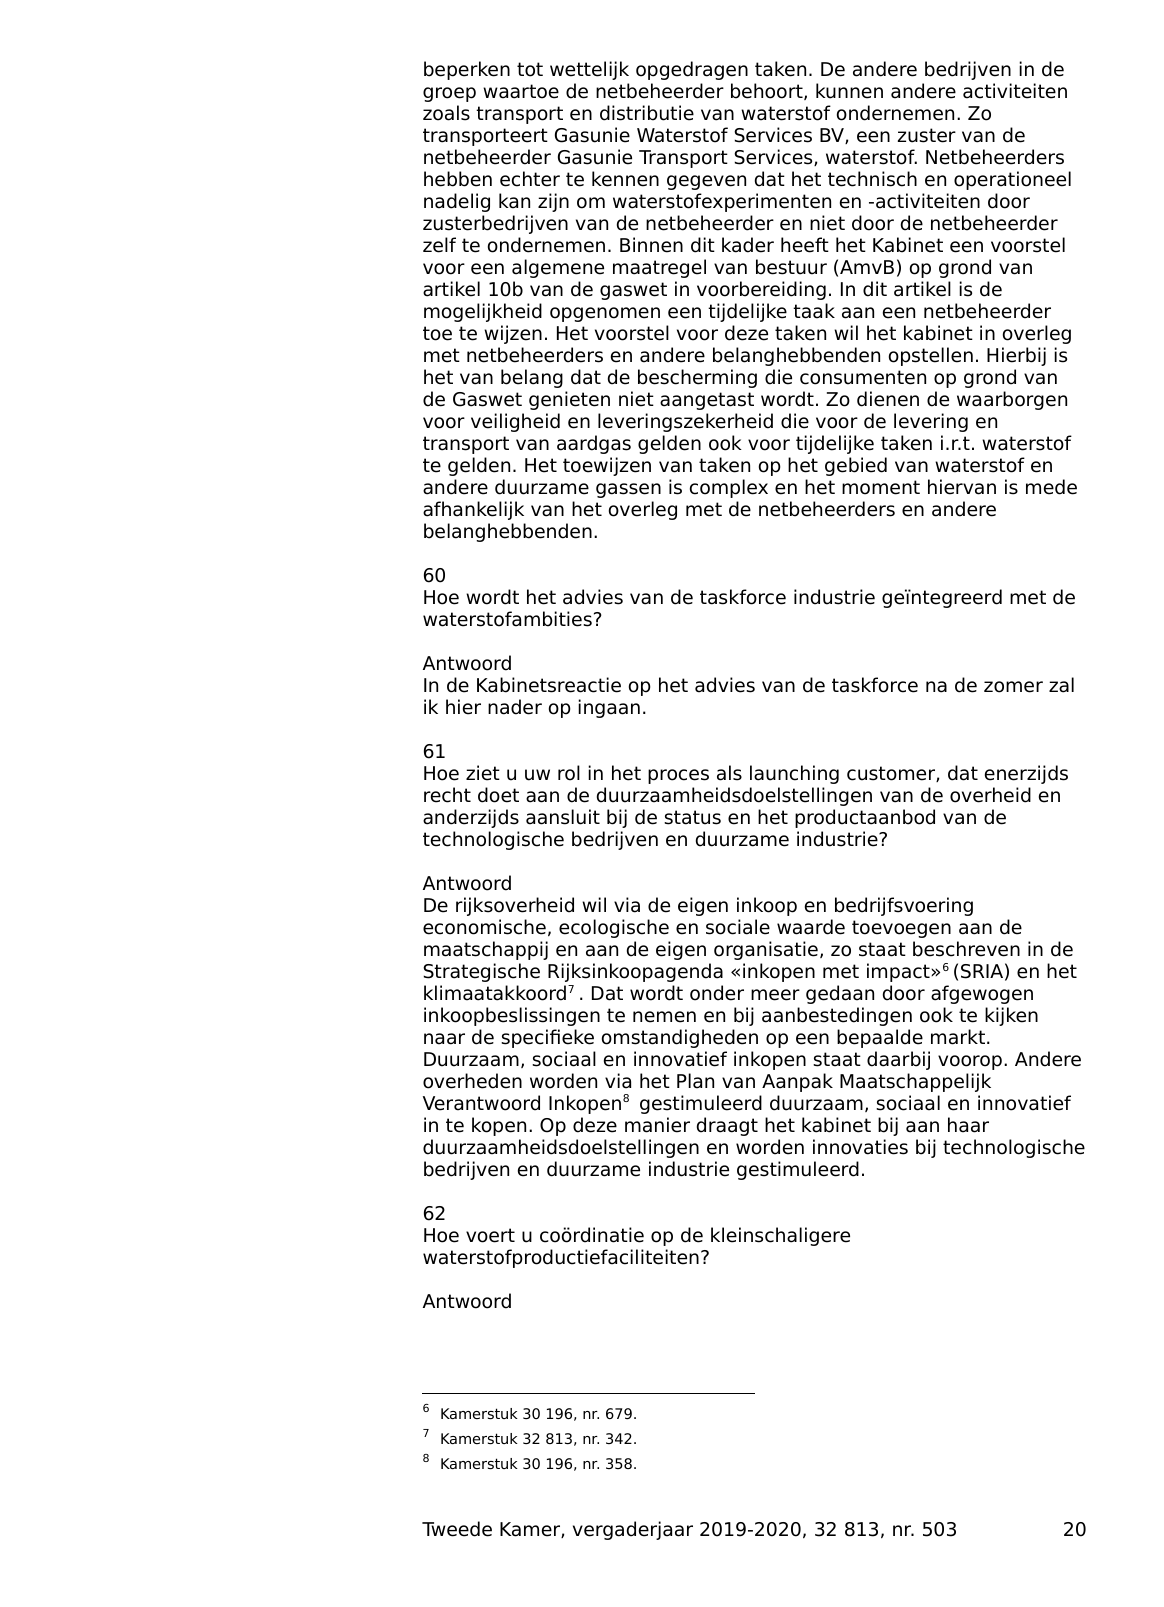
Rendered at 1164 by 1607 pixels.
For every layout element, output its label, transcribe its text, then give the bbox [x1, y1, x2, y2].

text Hoe ziet u uw rol in het proces als launching customer, dat enerzijds recht doet aan de duurzaamheidsdoelstellingen van de overheid en anderzijds aansluit bij de status en het productaanbod van de technologische bedrijven en duurzame industrie? [422, 763, 1087, 851]
text Hoe voert u coördinatie op de kleinschaligere waterstofproductiefaciliteiten? [422, 1225, 1087, 1269]
text Antwoord [422, 873, 1087, 895]
text 60 [422, 565, 1087, 587]
text 62 [422, 1203, 1087, 1225]
text Antwoord [422, 1291, 1087, 1313]
text In de Kabinetsreactie op het advies van de taskforce na de zomer zal ik hier nader op ingaan. [422, 675, 1087, 719]
text Kamerstuk 32 813, nr. 342. [422, 1427, 1087, 1449]
text De rijksoverheid wil via de eigen inkoop en bedrijfsvoering economische, ecologische en sociale waarde toevoegen aan de maatschappij en aan de eigen organisatie, zo staat beschreven in de Strategische Rijksinkoopagenda «inkopen met impact»(SRIA) en het klimaatakkoord. Dat wordt onder meer gedaan door afgewogen inkoopbeslissingen te nemen en bij aanbestedingen ook te kijken naar de specifieke omstandigheden op een bepaalde markt. Duurzaam, sociaal en innovatief inkopen staat daarbij voorop. Andere overheden worden via het Plan van Aanpak Maatschappelijk Verantwoord Inkopen gestimuleerd duurzaam, sociaal en innovatief in te kopen. Op deze manier draagt het kabinet bij aan haar duurzaamheidsdoelstellingen en worden innovaties bij technologische bedrijven en duurzame industrie gestimuleerd. [422, 895, 1087, 1181]
text beperken tot wettelijk opgedragen taken. De andere bedrijven in de groep waartoe de netbeheerder behoort, kunnen andere activiteiten zoals transport en distributie van waterstof ondernemen. Zo transporteert Gasunie Waterstof Services BV, een zuster van de netbeheerder Gasunie Transport Services, waterstof. Netbeheerders hebben echter te kennen gegeven dat het technisch en operationeel nadelig kan zijn om waterstofexperimenten en -activiteiten door zusterbedrijven van de netbeheerder en niet door de netbeheerder zelf te ondernemen. Binnen dit kader heeft het Kabinet een voorstel voor een algemene maatregel van bestuur (AmvB) op grond van artikel 10b van de gaswet in voorbereiding. In dit artikel is de mogelijkheid opgenomen een tijdelijke taak aan een netbeheerder toe te wijzen. Het voorstel voor deze taken wil het kabinet in overleg met netbeheerders en andere belanghebbenden opstellen. Hierbij is het van belang dat de bescherming die consumenten op grond van de Gaswet genieten niet aangetast wordt. Zo dienen de waarborgen voor veiligheid en leveringszekerheid die voor de levering en transport van aardgas gelden ook voor tijdelijke taken i.r.t. waterstof te gelden. Het toewijzen van taken op het gebied van waterstof en andere duurzame gassen is complex en het moment hiervan is mede afhankelijk van het overleg met de netbeheerders en andere belanghebbenden. [422, 59, 1087, 543]
text Kamerstuk 30 196, nr. 358. [422, 1452, 1087, 1474]
text Kamerstuk 30 196, nr. 679. [422, 1402, 1087, 1424]
text Hoe wordt het advies van de taskforce industrie geïntegreerd met de waterstofambities? [422, 587, 1087, 631]
text Antwoord [422, 653, 1087, 675]
text 61 [422, 741, 1087, 763]
